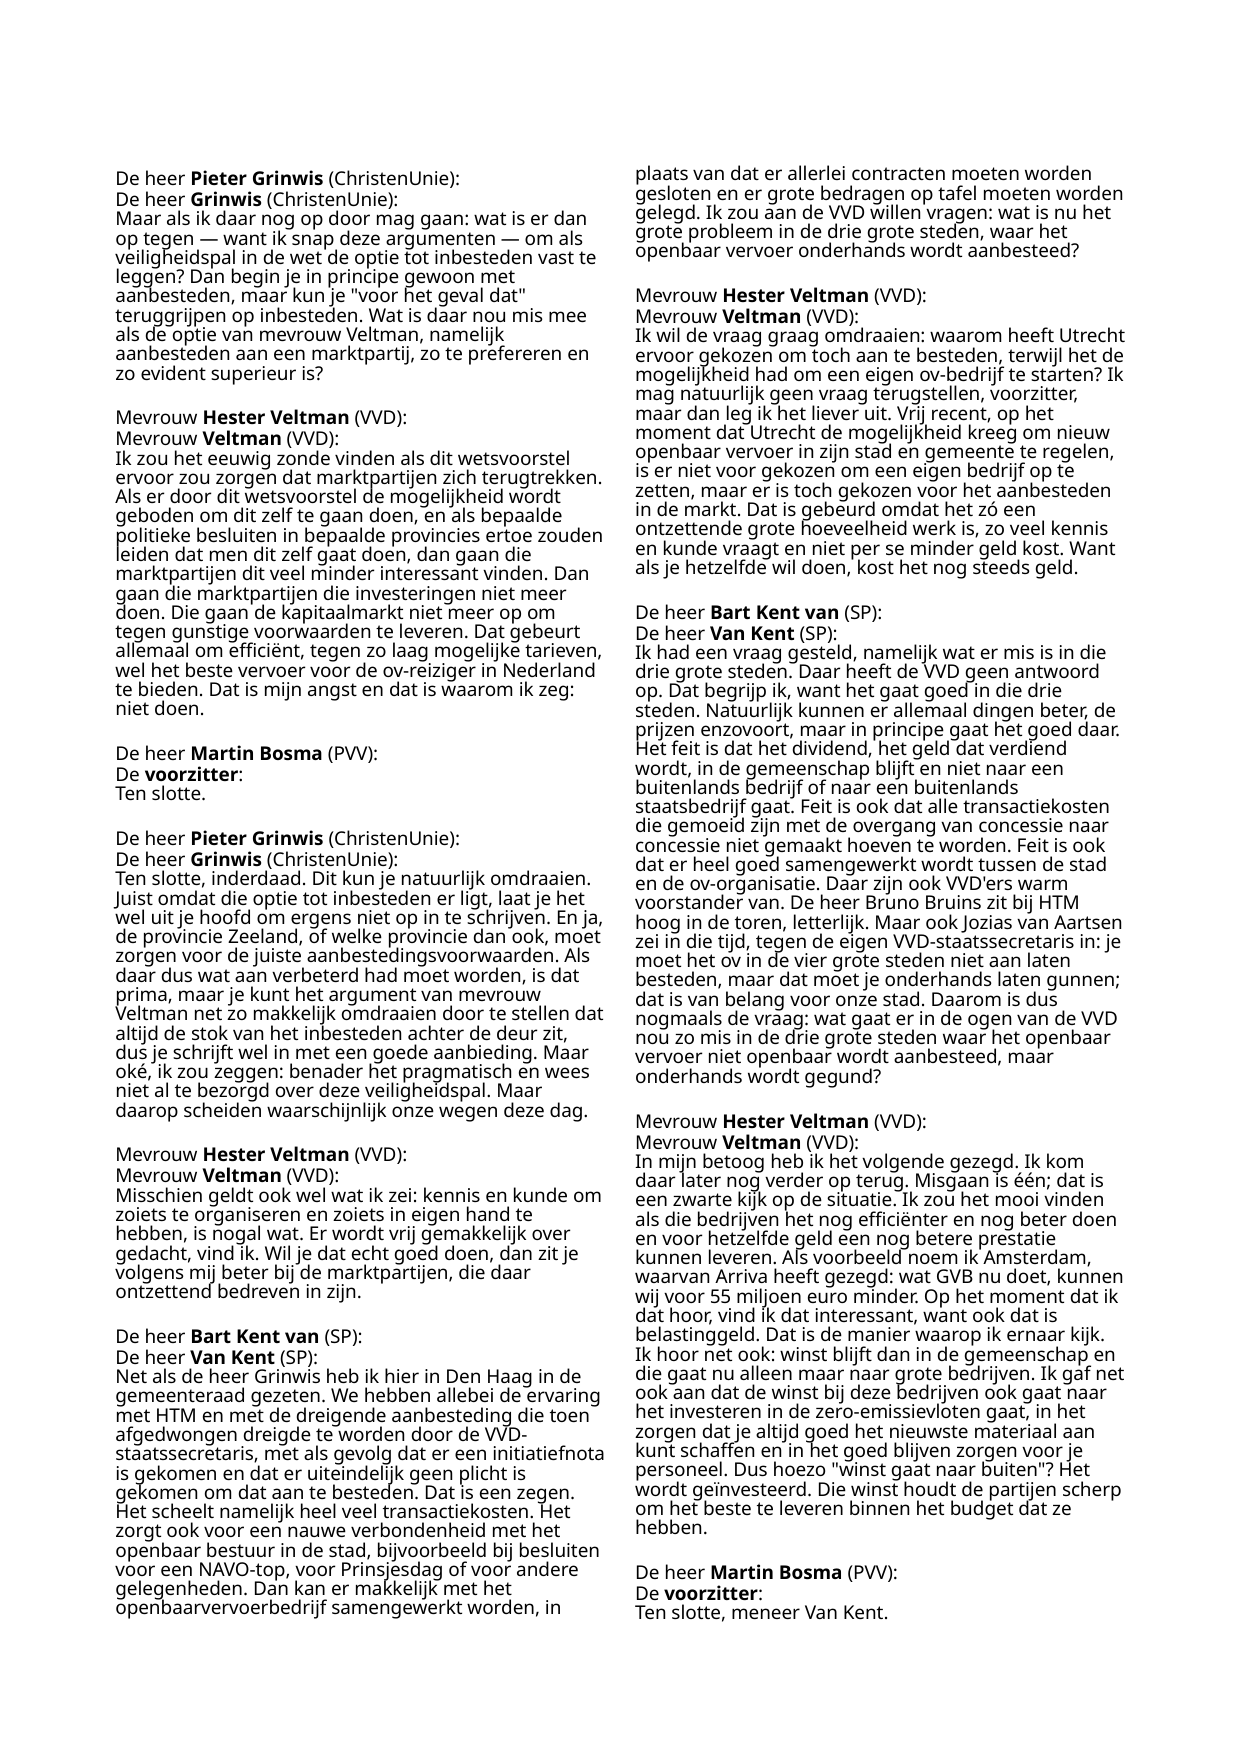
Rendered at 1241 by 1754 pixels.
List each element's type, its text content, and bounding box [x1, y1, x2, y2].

text De heer Van Kent (SP): [635, 624, 1125, 644]
text De heer Martin Bosma (PVV): [115, 740, 605, 766]
text Ten slotte, inderdaad. Dit kun je natuurlijk omdraaien. Juist omdat die optie tot inbesteden er ligt, laat je het wel uit je hoofd om ergens niet op in te schrijven. En ja, de provincie Zeeland, of welke provincie dan ook, moet zorgen voor de juiste aanbestedingsvoorwaarden. Als daar dus wat aan verbeterd had moet worden, is dat prima, maar je kunt het argument van mevrouw Veltman net zo makkelijk omdraaien door te stellen dat altijd de stok van het inbesteden achter de deur zit, dus je schrijft wel in met een goede aanbieding. Maar oké, ik zou zeggen: benader het pragmatisch en wees niet al te bezorgd over deze veiligheidspal. Maar daarop scheiden waarschijnlijk onze wegen deze dag. [115, 870, 605, 1121]
text Net als de heer Grinwis heb ik hier in Den Haag in de gemeenteraad gezeten. We hebben allebei de ervaring met HTM en met de dreigende aanbesteding die toen afgedwongen dreigde te worden door de VVD-staatssecretaris, met als gevolg dat er een initiatiefnota is gekomen en dat er uiteindelijk geen plicht is gekomen om dat aan te besteden. Dat is een zegen. Het scheelt namelijk heel veel transactiekosten. Het zorgt ook voor een nauwe verbondenheid met het openbaar bestuur in de stad, bijvoorbeeld bij besluiten voor een NAVO-top, voor Prinsjesdag of voor andere gelegenheden. Dan kan er makkelijk met het openbaarvervoerbedrijf samengewerkt worden, in [115, 1368, 605, 1619]
text plaats van dat er allerlei contracten moeten worden gesloten en er grote bedragen op tafel moeten worden gelegd. Ik zou aan de VVD willen vragen: wat is nu het grote probleem in de drie grote steden, waar het openbaar vervoer onderhands wordt aanbesteed? [635, 165, 1125, 262]
text Mevrouw Veltman (VVD): [115, 430, 605, 449]
text Mevrouw Veltman (VVD): [635, 1134, 1125, 1153]
text Misschien geldt ook wel wat ik zei: kennis en kunde om zoiets te organiseren en zoiets in eigen hand te hebben, is nogal wat. Er wordt vrij gemakkelijk over gedacht, vind ik. Wil je dat echt goed doen, dan zit je volgens mij beter bij de marktpartijen, die daar ontzettend bedreven in zijn. [115, 1187, 605, 1302]
text De heer Martin Bosma (PVV): [635, 1559, 1125, 1585]
text Mevrouw Veltman (VVD): [635, 308, 1125, 327]
text Ik wil de vraag graag omdraaien: waarom heeft Utrecht ervoor gekozen om toch aan te besteden, terwijl het de mogelijkheid had om een eigen ov-bedrijf te starten? Ik mag natuurlijk geen vraag terugstellen, voorzitter, maar dan leg ik het liever uit. Vrij recent, op het moment dat Utrecht de mogelijkheid kreeg om nieuw openbaar vervoer in zijn stad en gemeente te regelen, is er niet voor gekozen om een eigen bedrijf op te zetten, maar er is toch gekozen voor het aanbesteden in de markt. Dat is gebeurd omdat het zó een ontzettende grote hoeveelheid werk is, zo veel kennis en kunde vraagt en niet per se minder geld kost. Want als je hetzelfde wil doen, kost het nog steeds geld. [635, 327, 1125, 578]
text De heer Pieter Grinwis (ChristenUnie): [115, 165, 605, 191]
text De heer Van Kent (SP): [115, 1349, 605, 1368]
text Ten slotte. [115, 785, 605, 804]
text De heer Pieter Grinwis (ChristenUnie): [115, 825, 605, 851]
text De heer Grinwis (ChristenUnie): [115, 851, 605, 870]
text De heer Bart Kent van (SP): [115, 1323, 605, 1349]
text Ik zou het eeuwig zonde vinden als dit wetsvoorstel ervoor zou zorgen dat marktpartijen zich terugtrekken. Als er door dit wetsvoorstel de mogelijkheid wordt geboden om dit zelf te gaan doen, en als bepaalde politieke besluiten in bepaalde provincies ertoe zouden leiden dat men dit zelf gaat doen, dan gaan die marktpartijen dit veel minder interessant vinden. Dan gaan die marktpartijen die investeringen niet meer doen. Die gaan de kapitaalmarkt niet meer op om tegen gunstige voorwaarden te leveren. Dat gebeurt allemaal om efficiënt, tegen zo laag mogelijke tarieven, wel het beste vervoer voor de ov-reiziger in Nederland te bieden. Dat is mijn angst en dat is waarom ik zeg: niet doen. [115, 449, 605, 719]
text Mevrouw Hester Veltman (VVD): [115, 404, 605, 430]
text De voorzitter: [635, 1585, 1125, 1604]
text Mevrouw Hester Veltman (VVD): [635, 282, 1125, 308]
text Mevrouw Veltman (VVD): [115, 1167, 605, 1187]
text Mevrouw Hester Veltman (VVD): [115, 1142, 605, 1167]
text Maar als ik daar nog op door mag gaan: wat is er dan op tegen — want ik snap deze argumenten — om als veiligheidspal in de wet de optie tot inbesteden vast te leggen? Dan begin je in principe gewoon met aanbesteden, maar kun je "voor het geval dat" teruggrijpen op inbesteden. Wat is daar nou mis mee als de optie van mevrouw Veltman, namelijk aanbesteden aan een marktpartij, zo te prefereren en zo evident superieur is? [115, 210, 605, 384]
text De voorzitter: [115, 766, 605, 785]
text Ten slotte, meneer Van Kent. [635, 1604, 1125, 1623]
text Mevrouw Hester Veltman (VVD): [635, 1108, 1125, 1134]
text Ik had een vraag gesteld, namelijk wat er mis is in die drie grote steden. Daar heeft de VVD geen antwoord op. Dat begrijp ik, want het gaat goed in die drie steden. Natuurlijk kunnen er allemaal dingen beter, de prijzen enzovoort, maar in principe gaat het goed daar. Het feit is dat het dividend, het geld dat verdiend wordt, in de gemeenschap blijft en niet naar een buitenlands bedrijf of naar een buitenlands staatsbedrijf gaat. Feit is ook dat alle transactiekosten die gemoeid zijn met de overgang van concessie naar concessie niet gemaakt hoeven te worden. Feit is ook dat er heel goed samengewerkt wordt tussen de stad en de ov-organisatie. Daar zijn ook VVD'ers warm voorstander van. De heer Bruno Bruins zit bij HTM hoog in de toren, letterlijk. Maar ook Jozias van Aartsen zei in die tijd, tegen de eigen VVD-staatssecretaris in: je moet het ov in de vier grote steden niet aan laten besteden, maar dat moet je onderhands laten gunnen; dat is van belang voor onze stad. Daarom is dus nogmaals de vraag: wat gaat er in de ogen van de VVD nou zo mis in de drie grote steden waar het openbaar vervoer niet openbaar wordt aanbesteed, maar onderhands wordt gegund? [635, 644, 1125, 1087]
text De heer Grinwis (ChristenUnie): [115, 191, 605, 210]
text In mijn betoog heb ik het volgende gezegd. Ik kom daar later nog verder op terug. Misgaan is één; dat is een zwarte kijk op de situatie. Ik zou het mooi vinden als die bedrijven het nog efficiënter en nog beter doen en voor hetzelfde geld een nog betere prestatie kunnen leveren. Als voorbeeld noem ik Amsterdam, waarvan Arriva heeft gezegd: wat GVB nu doet, kunnen wij voor 55 miljoen euro minder. Op het moment dat ik dat hoor, vind ik dat interessant, want ook dat is belastinggeld. Dat is de manier waarop ik ernaar kijk. Ik hoor net ook: winst blijft dan in de gemeenschap en die gaat nu alleen maar naar grote bedrijven. Ik gaf net ook aan dat de winst bij deze bedrijven ook gaat naar het investeren in de zero-emissievloten gaat, in het zorgen dat je altijd goed het nieuwste materiaal aan kunt schaffen en in het goed blijven zorgen voor je personeel. Dus hoezo "winst gaat naar buiten"? Het wordt geïnvesteerd. Die winst houdt de partijen scherp om het beste te leveren binnen het budget dat ze hebben. [635, 1153, 1125, 1538]
text De heer Bart Kent van (SP): [635, 599, 1125, 624]
